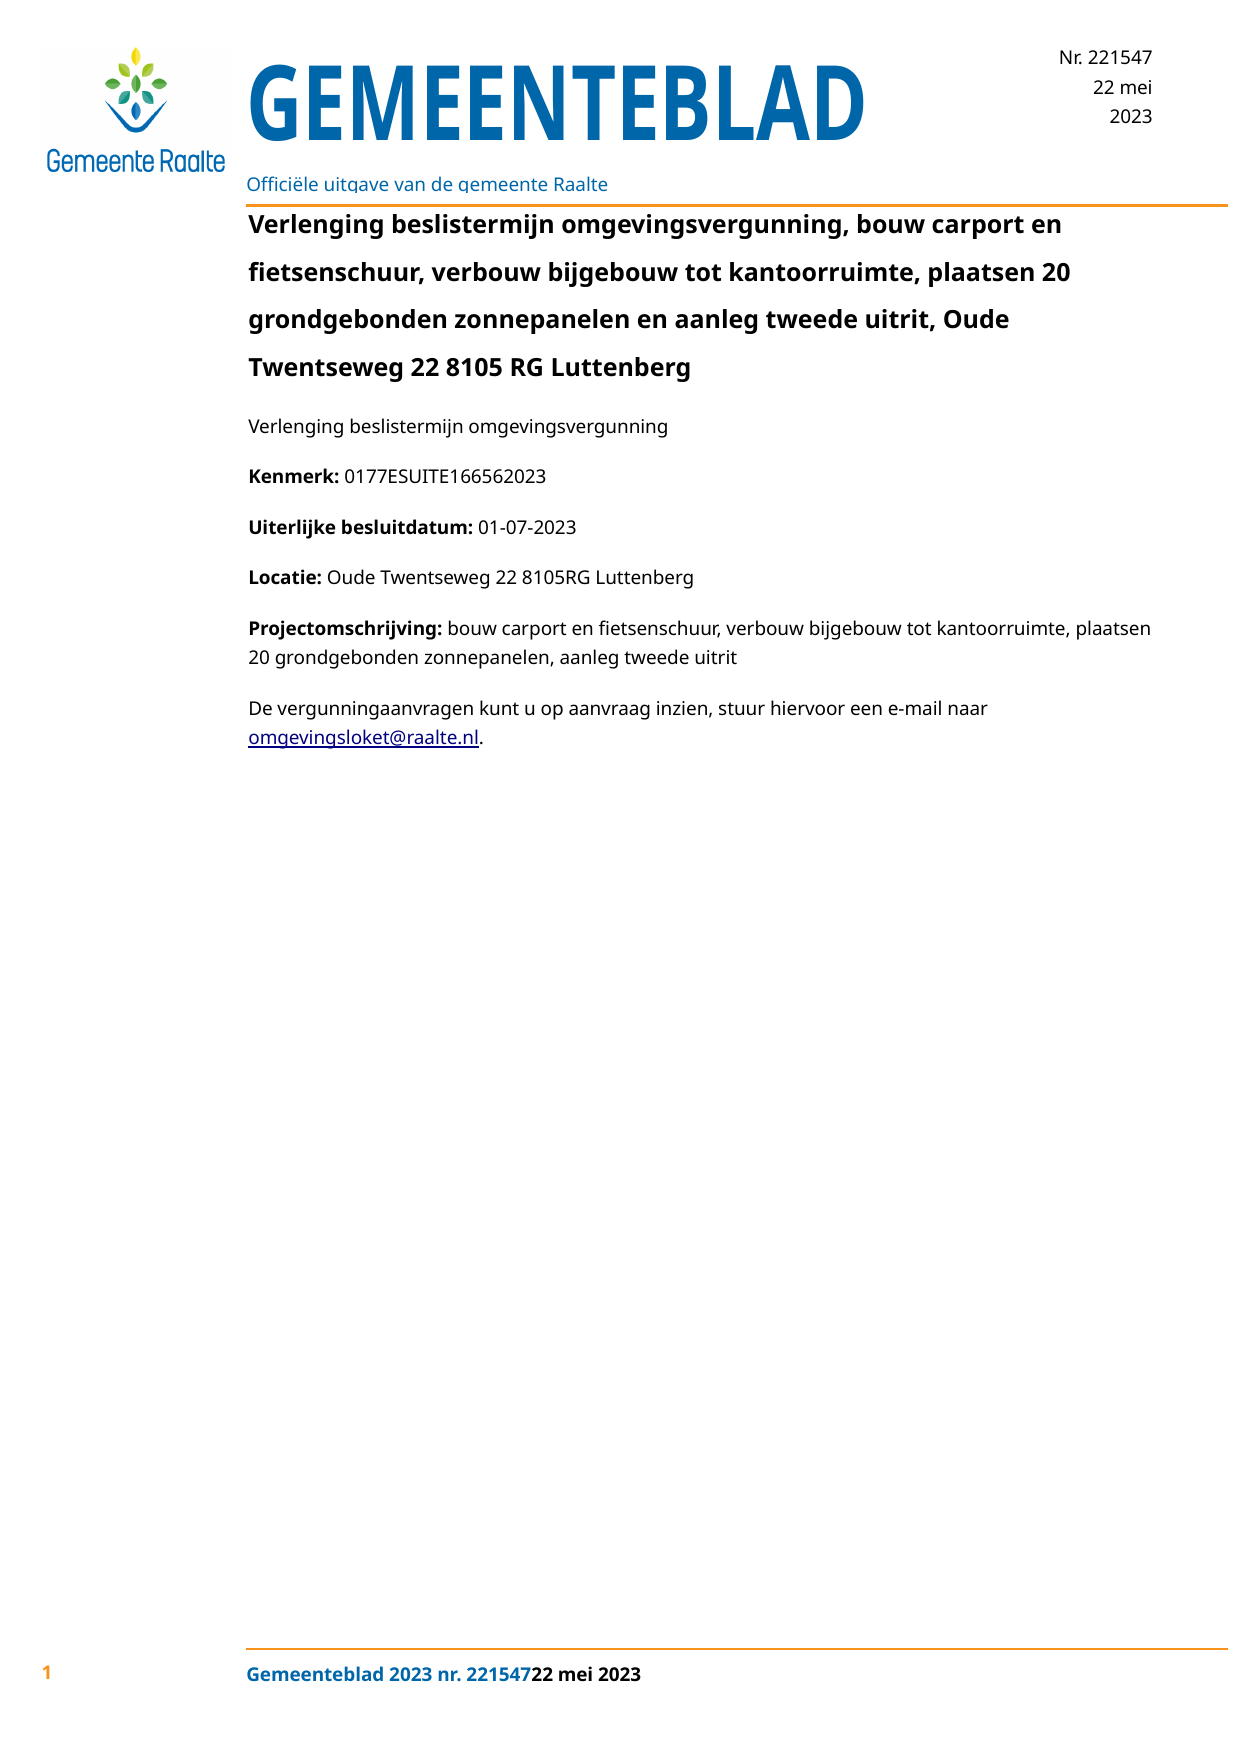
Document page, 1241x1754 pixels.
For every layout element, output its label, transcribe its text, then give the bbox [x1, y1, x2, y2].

text Uiterlijke besluitdatum: 01-07-2023 [248, 514, 1152, 540]
text Verlenging beslistermijn omgevingsvergunning [248, 413, 1152, 439]
text De vergunningaanvragen kunt u op aanvraag inzien, stuur hiervoor een e-mail naar omgevingsloket@raalte.nl. [248, 695, 1152, 750]
picture [41, 47, 231, 172]
text Projectomschrijving: bouw carport en fietsenschuur, verbouw bijgebouw tot kantoorruimte, plaatsen 20 grondgebonden zonnepanelen, aanleg tweede uitrit [248, 615, 1152, 670]
text Verlenging beslistermijn omgevingsvergunning, bouw carport en fietsenschuur, verbouw bijgebouw tot kantoorruimte, plaatsen 20 grondgebonden zonnepanelen en aanleg tweede uitrit, Oude Twentseweg 22 8105 RG Luttenberg [248, 207, 1152, 384]
text Kenmerk: 0177ESUITE166562023 [248, 463, 1152, 489]
text Locatie: Oude Twentseweg 22 8105RG Luttenberg [248, 564, 1152, 590]
